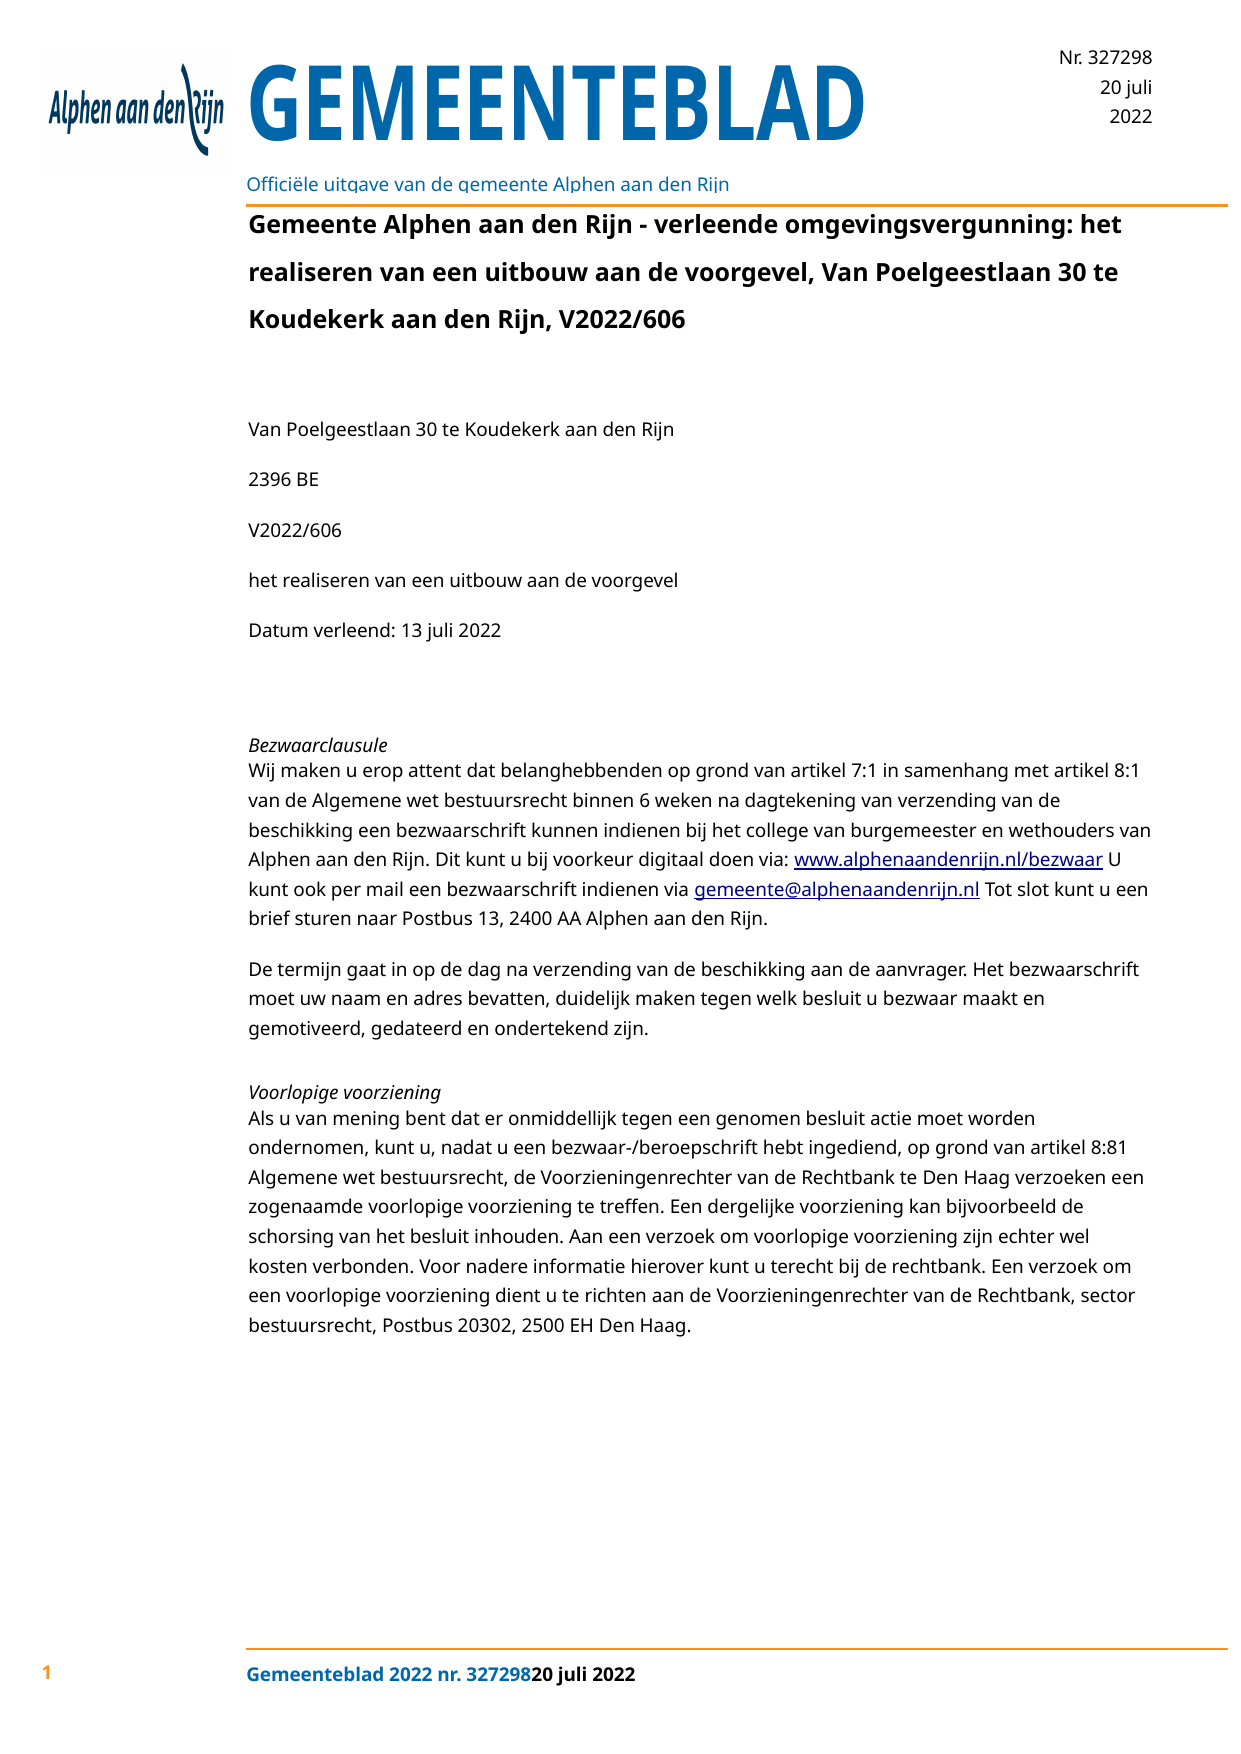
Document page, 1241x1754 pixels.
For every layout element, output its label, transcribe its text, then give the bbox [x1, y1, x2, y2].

text het realiseren van een uitbouw aan de voorgevel [248, 567, 1152, 593]
text V2022/606 [248, 517, 1152, 542]
text Bezwaarclausule [248, 732, 1152, 758]
text Als u van mening bent dat er onmiddellijk tegen een genomen besluit actie moet worden ondernomen, kunt u, nadat u een bezwaar-/beroepschrift hebt ingediend, op grond van artikel 8:81 Algemene wet bestuursrecht, de Voorzieningenrechter van de Rechtbank te Den Haag verzoeken een zogenaamde voorlopige voorziening te treffen. Een dergelijke voorziening kan bijvoorbeeld de schorsing van het besluit inhouden. Aan een verzoek om voorlopige voorziening zijn echter wel kosten verbonden. Voor nadere informatie hierover kunt u terecht bij de rechtbank. Een verzoek om een voorlopige voorziening dient u te richten aan de Voorzieningenrechter van de Rechtbank, sector bestuursrecht, Postbus 20302, 2500 EH Den Haag. [248, 1105, 1152, 1338]
text Van Poelgeestlaan 30 te Koudekerk aan den Rijn [248, 416, 1152, 442]
text Gemeente Alphen aan den Rijn - verleende omgevingsvergunning: het realiseren van een uitbouw aan de voorgevel, Van Poelgeestlaan 30 te Koudekerk aan den Rijn, V2022/606 [248, 207, 1152, 336]
text Voorlopige voorziening [248, 1079, 1152, 1105]
picture [41, 47, 231, 172]
text De termijn gaat in op de dag na verzending van de beschikking aan de aanvrager. Het bezwaarschrift moet uw naam en adres bevatten, duidelijk maken tegen welk besluit u bezwaar maakt en gemotiveerd, gedateerd en ondertekend zijn. [248, 956, 1152, 1041]
text Datum verleend: 13 juli 2022 [248, 618, 1152, 643]
text Wij maken u erop attent dat belanghebbenden op grond van artikel 7:1 in samenhang met artikel 8:1 van de Algemene wet bestuursrecht binnen 6 weken na dagtekening van verzending van de beschikking een bezwaarschrift kunnen indienen bij het college van burgemeester en wethouders van Alphen aan den Rijn. Dit kunt u bij voorkeur digitaal doen via: www.alphenaandenrijn.nl/bezwaar U kunt ook per mail een bezwaarschrift indienen via gemeente@alphenaandenrijn.nl Tot slot kunt u een brief sturen naar Postbus 13, 2400 AA Alphen aan den Rijn. [248, 758, 1152, 931]
text 2396 BE [248, 466, 1152, 492]
